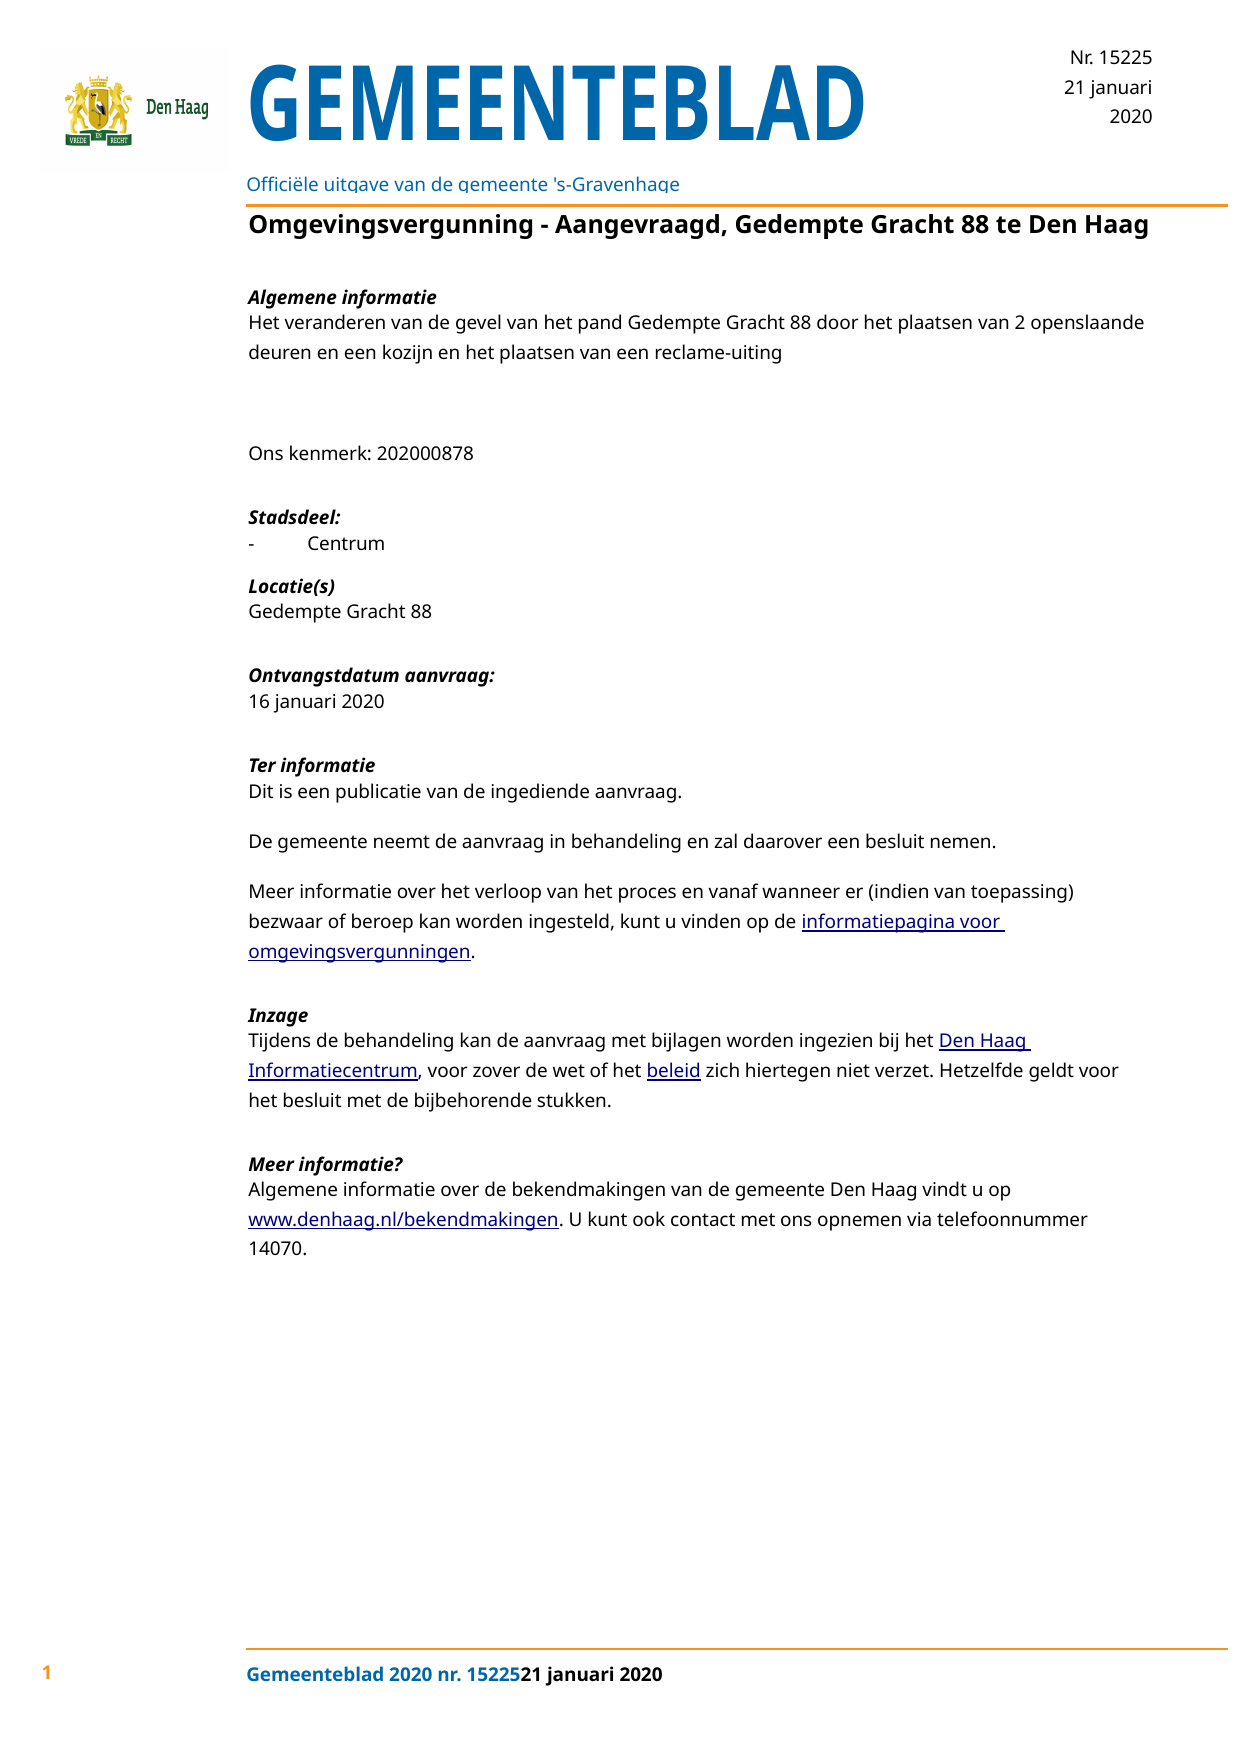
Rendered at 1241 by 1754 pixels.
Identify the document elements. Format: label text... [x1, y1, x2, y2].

text Dit is een publicatie van de ingediende aanvraag. [248, 778, 1152, 804]
picture [41, 47, 231, 172]
text Algemene informatie over de bekendmakingen van de gemeente Den Haag vindt u op www.denhaag.nl/bekendmakingen. U kunt ook contact met ons opnemen via telefoonnummer 14070. [248, 1176, 1152, 1261]
text Ons kenmerk: 202000878 [248, 440, 1152, 466]
text Tijdens de behandeling kan de aanvraag met bijlagen worden ingezien bij het Den Haag Informatiecentrum, voor zover de wet of het beleid zich hiertegen niet verzet. Hetzelfde geldt voor het besluit met de bijbehorende stukken. [248, 1028, 1152, 1112]
text Meer informatie? [248, 1151, 1152, 1176]
list Centrum [248, 530, 1152, 555]
text De gemeente neemt de aanvraag in behandeling en zal daarover een besluit nemen. [248, 828, 1152, 854]
text Locatie(s) [248, 573, 1152, 598]
text Ter informatie [248, 752, 1152, 778]
text Ontvangstdatum aanvraag: [248, 662, 1152, 688]
text Meer informatie over het verloop van het proces en vanaf wanneer er (indien van toepassing) bezwaar of beroep kan worden ingesteld, kunt u vinden op de informatiepagina voor omgevingsvergunningen. [248, 879, 1152, 964]
text Omgevingsvergunning - Aangevraagd, Gedempte Gracht 88 te Den Haag [248, 207, 1152, 241]
text Gedempte Gracht 88 [248, 598, 1152, 624]
text Inzage [248, 1002, 1152, 1028]
text 16 januari 2020 [248, 688, 1152, 714]
text Stadsdeel: [248, 504, 1152, 530]
text Algemene informatie [248, 284, 1152, 309]
text Het veranderen van de gevel van het pand Gedempte Gracht 88 door het plaatsen van 2 openslaande deuren en een kozijn en het plaatsen van een reclame-uiting [248, 309, 1152, 365]
